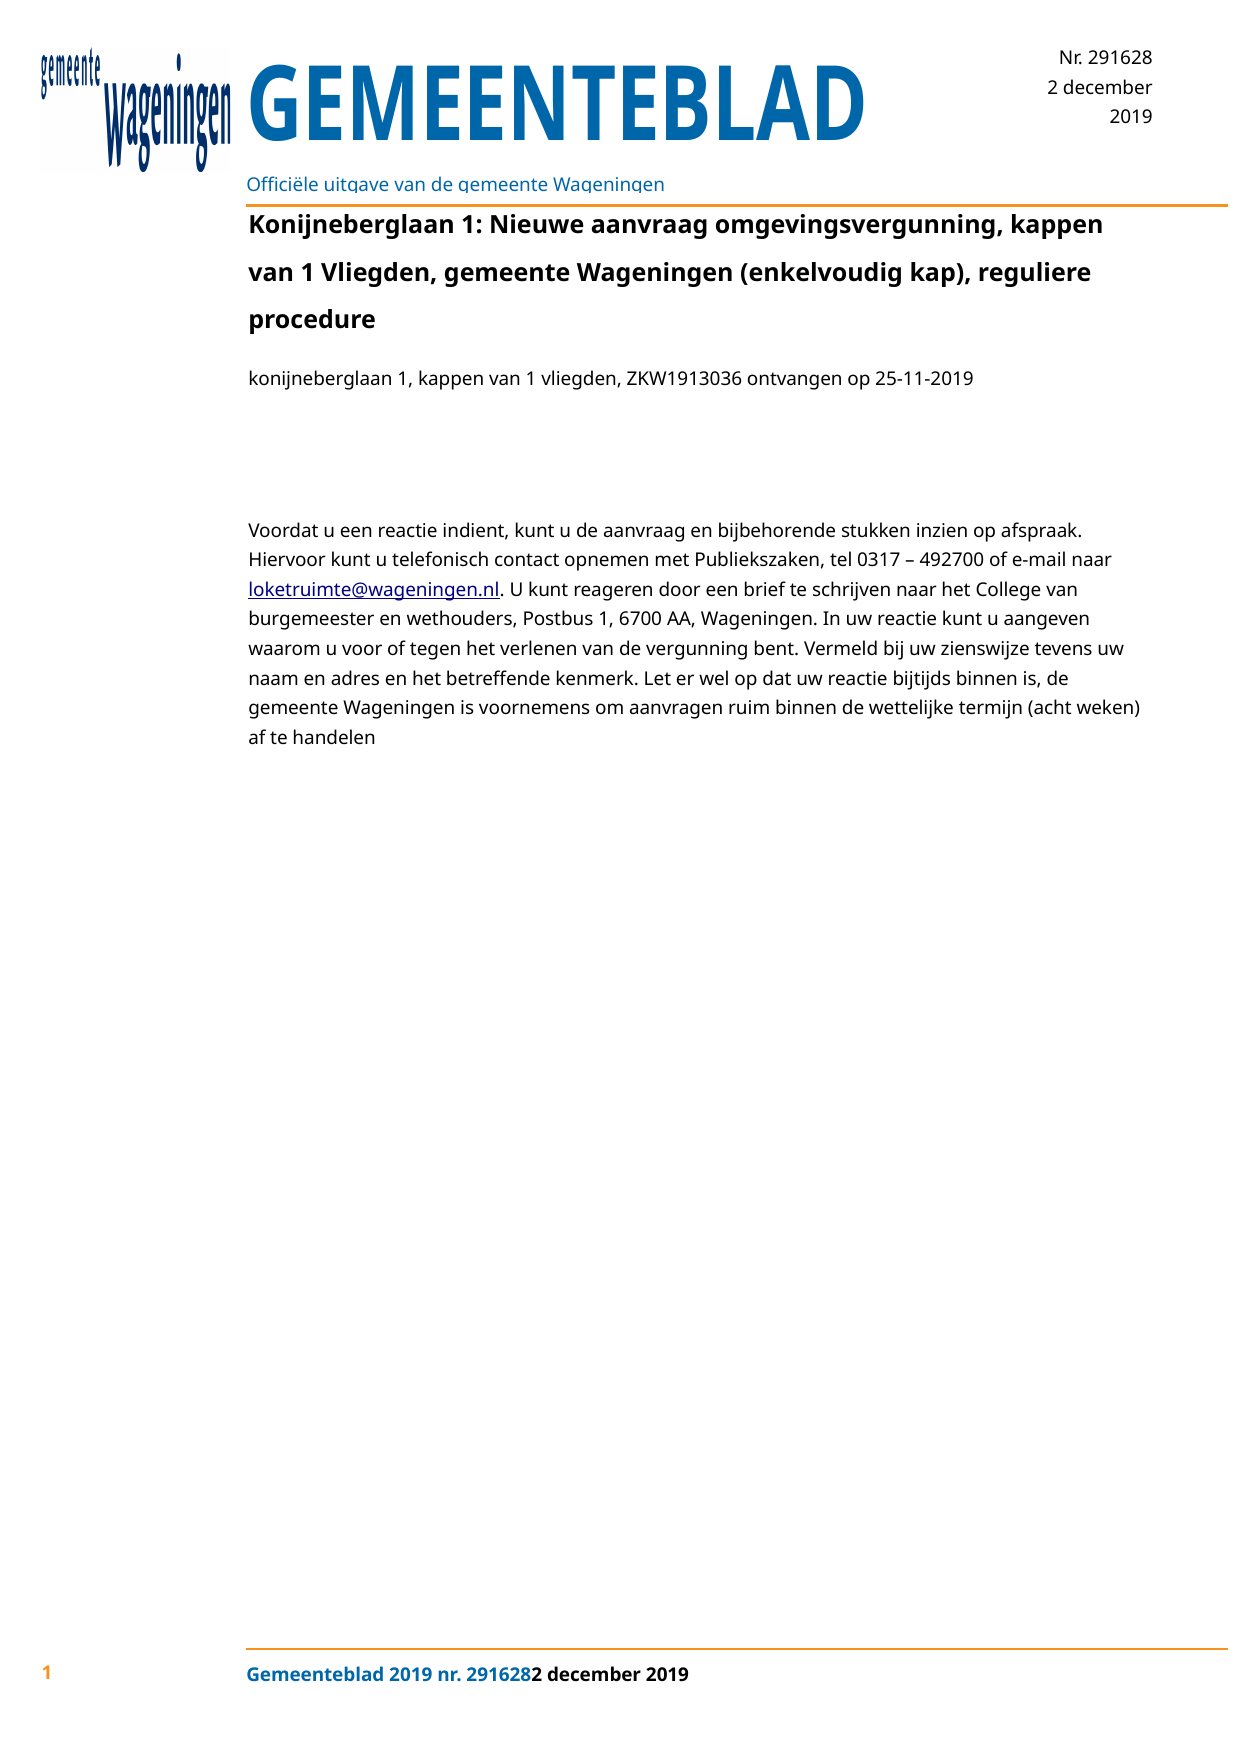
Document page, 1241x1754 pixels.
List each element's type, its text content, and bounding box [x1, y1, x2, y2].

picture [41, 47, 231, 172]
text konijneberglaan 1, kappen van 1 vliegden, ZKW1913036 ontvangen op 25-11-2019 [248, 366, 1152, 391]
text Konijneberglaan 1: Nieuwe aanvraag omgevingsvergunning, kappen van 1 Vliegden, gemeente Wageningen (enkelvoudig kap), reguliere procedure [248, 207, 1152, 336]
text Voordat u een reactie indient, kunt u de aanvraag en bijbehorende stukken inzien op afspraak. Hiervoor kunt u telefonisch contact opnemen met Publiekszaken, tel 0317 – 492700 of e-mail naar loketruimte@wageningen.nl. U kunt reageren door een brief te schrijven naar het College van burgemeester en wethouders, Postbus 1, 6700 AA, Wageningen. In uw reactie kunt u aangeven waarom u voor of tegen het verlenen van de vergunning bent. Vermeld bij uw zienswijze tevens uw naam en adres en het betreffende kenmerk. Let er wel op dat uw reactie bijtijds binnen is, de gemeente Wageningen is voornemens om aanvragen ruim binnen de wettelijke termijn (acht weken) af te handelen [248, 517, 1152, 749]
